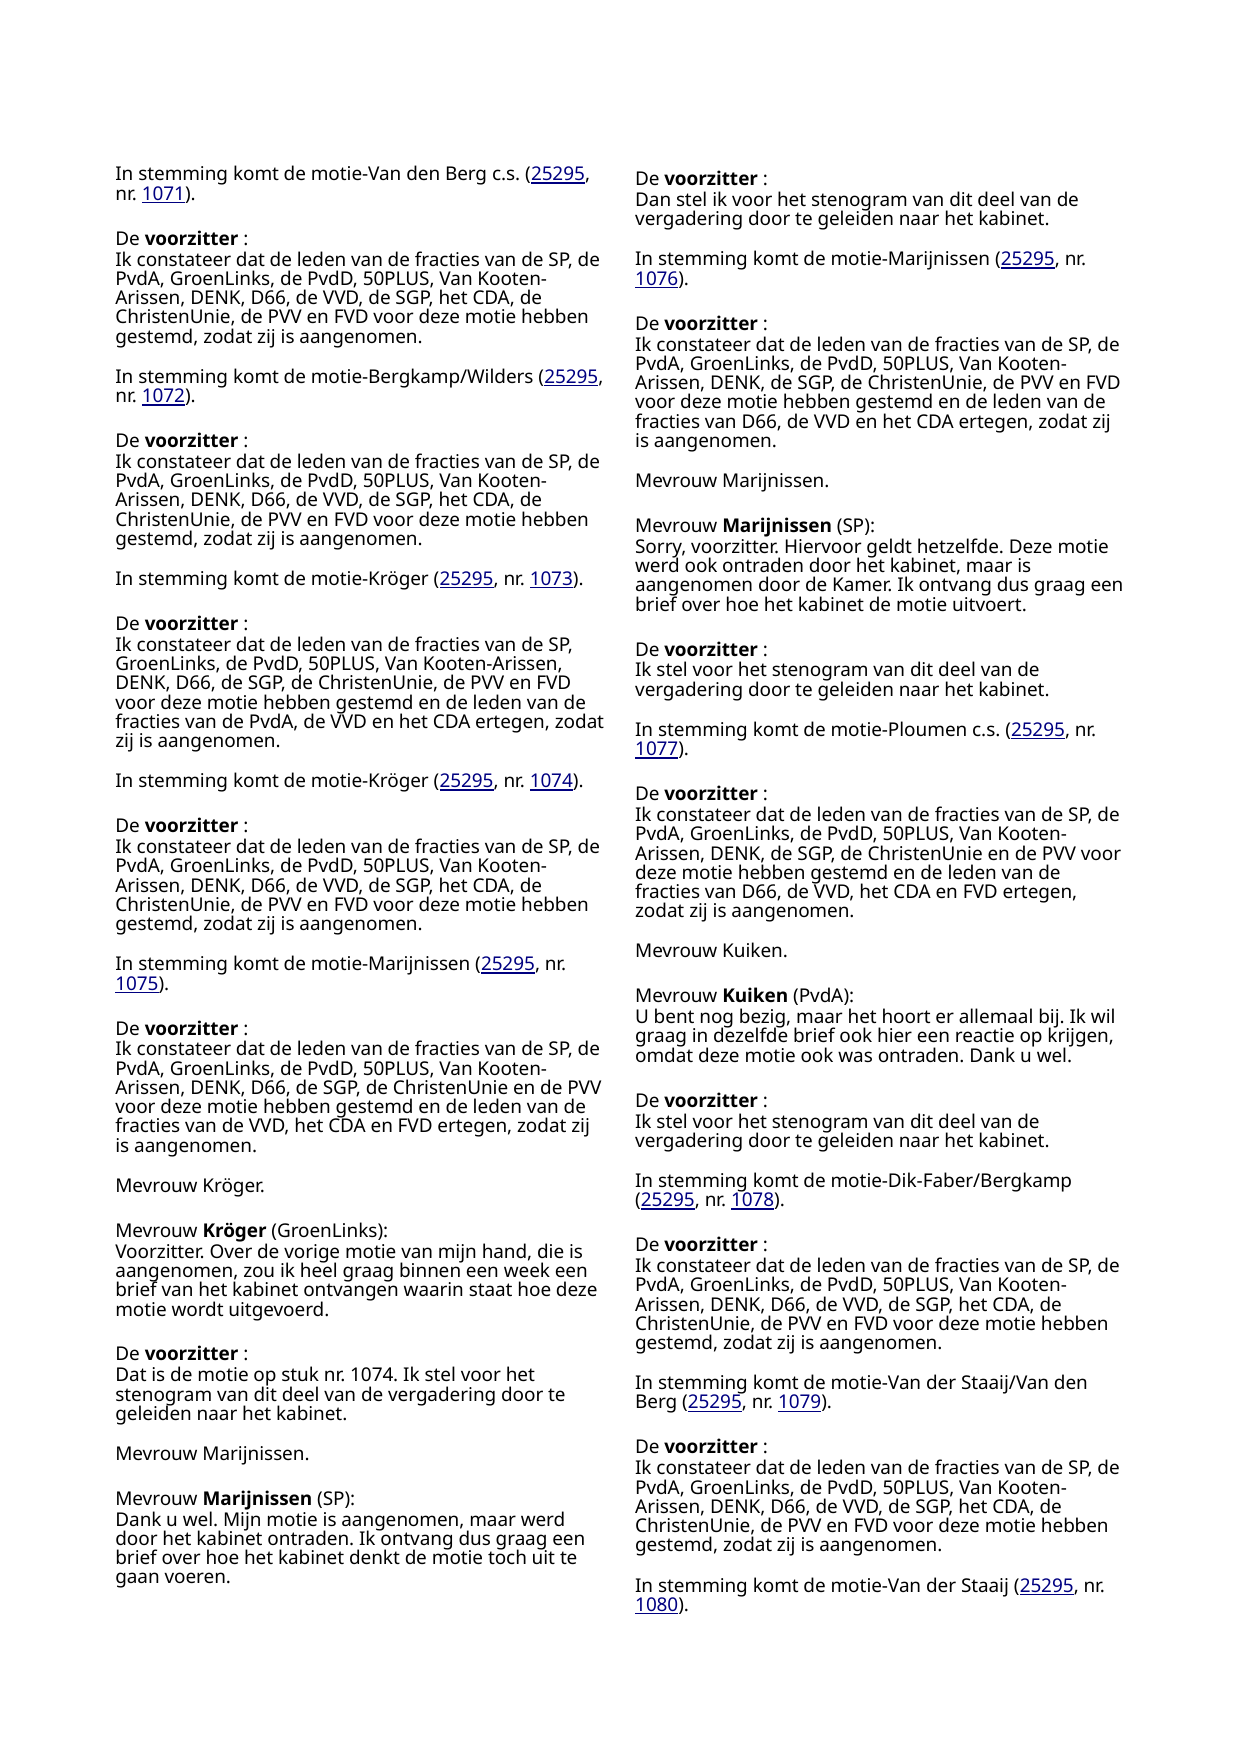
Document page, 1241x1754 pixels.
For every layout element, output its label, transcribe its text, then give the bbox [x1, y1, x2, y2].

text In stemming komt de motie-Dik-Faber/Bergkamp (25295, nr. 1078). [635, 1172, 1125, 1211]
text De voorzitter : [115, 1341, 605, 1366]
text De voorzitter : [635, 310, 1125, 336]
text Ik constateer dat de leden van de fracties van de SP, de PvdA, GroenLinks, de PvdD, 50PLUS, Van Kooten-Arissen, DENK, D66, de VVD, de SGP, het CDA, de ChristenUnie, de PVV en FVD voor deze motie hebben gestemd, zodat zij is aangenomen. [635, 1459, 1125, 1556]
text In stemming komt de motie-Van der Staaij (25295, nr. 1080). [635, 1577, 1125, 1615]
text Ik constateer dat de leden van de fracties van de SP, de PvdA, GroenLinks, de PvdD, 50PLUS, Van Kooten-Arissen, DENK, D66, de VVD, de SGP, het CDA, de ChristenUnie, de PVV en FVD voor deze motie hebben gestemd, zodat zij is aangenomen. [115, 838, 605, 934]
text De voorzitter : [635, 1087, 1125, 1113]
text Dan stel ik voor het stenogram van dit deel van de vergadering door te geleiden naar het kabinet. [635, 191, 1125, 229]
text Ik constateer dat de leden van de fracties van de SP, de PvdA, GroenLinks, de PvdD, 50PLUS, Van Kooten-Arissen, DENK, D66, de VVD, de SGP, het CDA, de ChristenUnie, de PVV en FVD voor deze motie hebben gestemd, zodat zij is aangenomen. [115, 251, 605, 347]
text Ik constateer dat de leden van de fracties van de SP, de PvdA, GroenLinks, de PvdD, 50PLUS, Van Kooten-Arissen, DENK, D66, de VVD, de SGP, het CDA, de ChristenUnie, de PVV en FVD voor deze motie hebben gestemd, zodat zij is aangenomen. [635, 1257, 1125, 1353]
text Ik constateer dat de leden van de fracties van de SP, de PvdA, GroenLinks, de PvdD, 50PLUS, Van Kooten-Arissen, DENK, de SGP, de ChristenUnie, de PVV en FVD voor deze motie hebben gestemd en de leden van de fracties van D66, de VVD en het CDA ertegen, zodat zij is aangenomen. [635, 336, 1125, 451]
text De voorzitter : [635, 1434, 1125, 1459]
text In stemming komt de motie-Van den Berg c.s. (25295, nr. 1071). [115, 165, 605, 204]
text De voorzitter : [635, 1231, 1125, 1257]
text De voorzitter : [115, 427, 605, 453]
text Ik constateer dat de leden van de fracties van de SP, de PvdA, GroenLinks, de PvdD, 50PLUS, Van Kooten-Arissen, DENK, D66, de SGP, de ChristenUnie en de PVV voor deze motie hebben gestemd en de leden van de fracties van de VVD, het CDA en FVD ertegen, zodat zij is aangenomen. [115, 1040, 605, 1156]
text In stemming komt de motie-Van der Staaij/Van den Berg (25295, nr. 1079). [635, 1374, 1125, 1413]
text Mevrouw Kuiken. [635, 942, 1125, 962]
text De voorzitter : [635, 636, 1125, 661]
text Ik constateer dat de leden van de fracties van de SP, de PvdA, GroenLinks, de PvdD, 50PLUS, Van Kooten-Arissen, DENK, de SGP, de ChristenUnie en de PVV voor deze motie hebben gestemd en de leden van de fracties van D66, de VVD, het CDA en FVD ertegen, zodat zij is aangenomen. [635, 806, 1125, 922]
text In stemming komt de motie-Marijnissen (25295, nr. 1075). [115, 955, 605, 994]
text Ik constateer dat de leden van de fracties van de SP, de PvdA, GroenLinks, de PvdD, 50PLUS, Van Kooten-Arissen, DENK, D66, de VVD, de SGP, het CDA, de ChristenUnie, de PVV en FVD voor deze motie hebben gestemd, zodat zij is aangenomen. [115, 453, 605, 549]
text U bent nog bezig, maar het hoort er allemaal bij. Ik wil graag in dezelfde brief ook hier een reactie op krijgen, omdat deze motie ook was ontraden. Dank u wel. [635, 1008, 1125, 1066]
text Sorry, voorzitter. Hiervoor geldt hetzelfde. Deze motie werd ook ontraden door het kabinet, maar is aangenomen door de Kamer. Ik ontvang dus graag een brief over hoe het kabinet de motie uitvoert. [635, 538, 1125, 615]
text In stemming komt de motie-Kröger (25295, nr. 1074). [115, 772, 605, 792]
text Mevrouw Kuiken (PvdA): [635, 982, 1125, 1008]
text De voorzitter : [115, 225, 605, 251]
text Ik stel voor het stenogram van dit deel van de vergadering door te geleiden naar het kabinet. [635, 1113, 1125, 1151]
text Mevrouw Marijnissen (SP): [115, 1485, 605, 1511]
text In stemming komt de motie-Bergkamp/Wilders (25295, nr. 1072). [115, 368, 605, 406]
text In stemming komt de motie-Kröger (25295, nr. 1073). [115, 570, 605, 589]
text Mevrouw Kröger (GroenLinks): [115, 1217, 605, 1243]
text De voorzitter : [115, 610, 605, 636]
text Mevrouw Kröger. [115, 1177, 605, 1196]
text Mevrouw Marijnissen. [635, 472, 1125, 491]
text Mevrouw Marijnissen (SP): [635, 512, 1125, 538]
text De voorzitter : [115, 1015, 605, 1040]
text Dat is de motie op stuk nr. 1074. Ik stel voor het stenogram van dit deel van de vergadering door te geleiden naar het kabinet. [115, 1366, 605, 1424]
text De voorzitter : [635, 165, 1125, 191]
text In stemming komt de motie-Marijnissen (25295, nr. 1076). [635, 250, 1125, 289]
text Ik constateer dat de leden van de fracties van de SP, GroenLinks, de PvdD, 50PLUS, Van Kooten-Arissen, DENK, D66, de SGP, de ChristenUnie, de PVV en FVD voor deze motie hebben gestemd en de leden van de fracties van de PvdA, de VVD en het CDA ertegen, zodat zij is aangenomen. [115, 636, 605, 751]
text Ik stel voor het stenogram van dit deel van de vergadering door te geleiden naar het kabinet. [635, 661, 1125, 700]
text In stemming komt de motie-Ploumen c.s. (25295, nr. 1077). [635, 721, 1125, 759]
text De voorzitter : [635, 780, 1125, 806]
text Voorzitter. Over de vorige motie van mijn hand, die is aangenomen, zou ik heel graag binnen een week een brief van het kabinet ontvangen waarin staat hoe deze motie wordt uitgevoerd. [115, 1243, 605, 1320]
text Dank u wel. Mijn motie is aangenomen, maar werd door het kabinet ontraden. Ik ontvang dus graag een brief over hoe het kabinet denkt de motie toch uit te gaan voeren. [115, 1511, 605, 1588]
text Mevrouw Marijnissen. [115, 1445, 605, 1464]
text De voorzitter : [115, 812, 605, 838]
